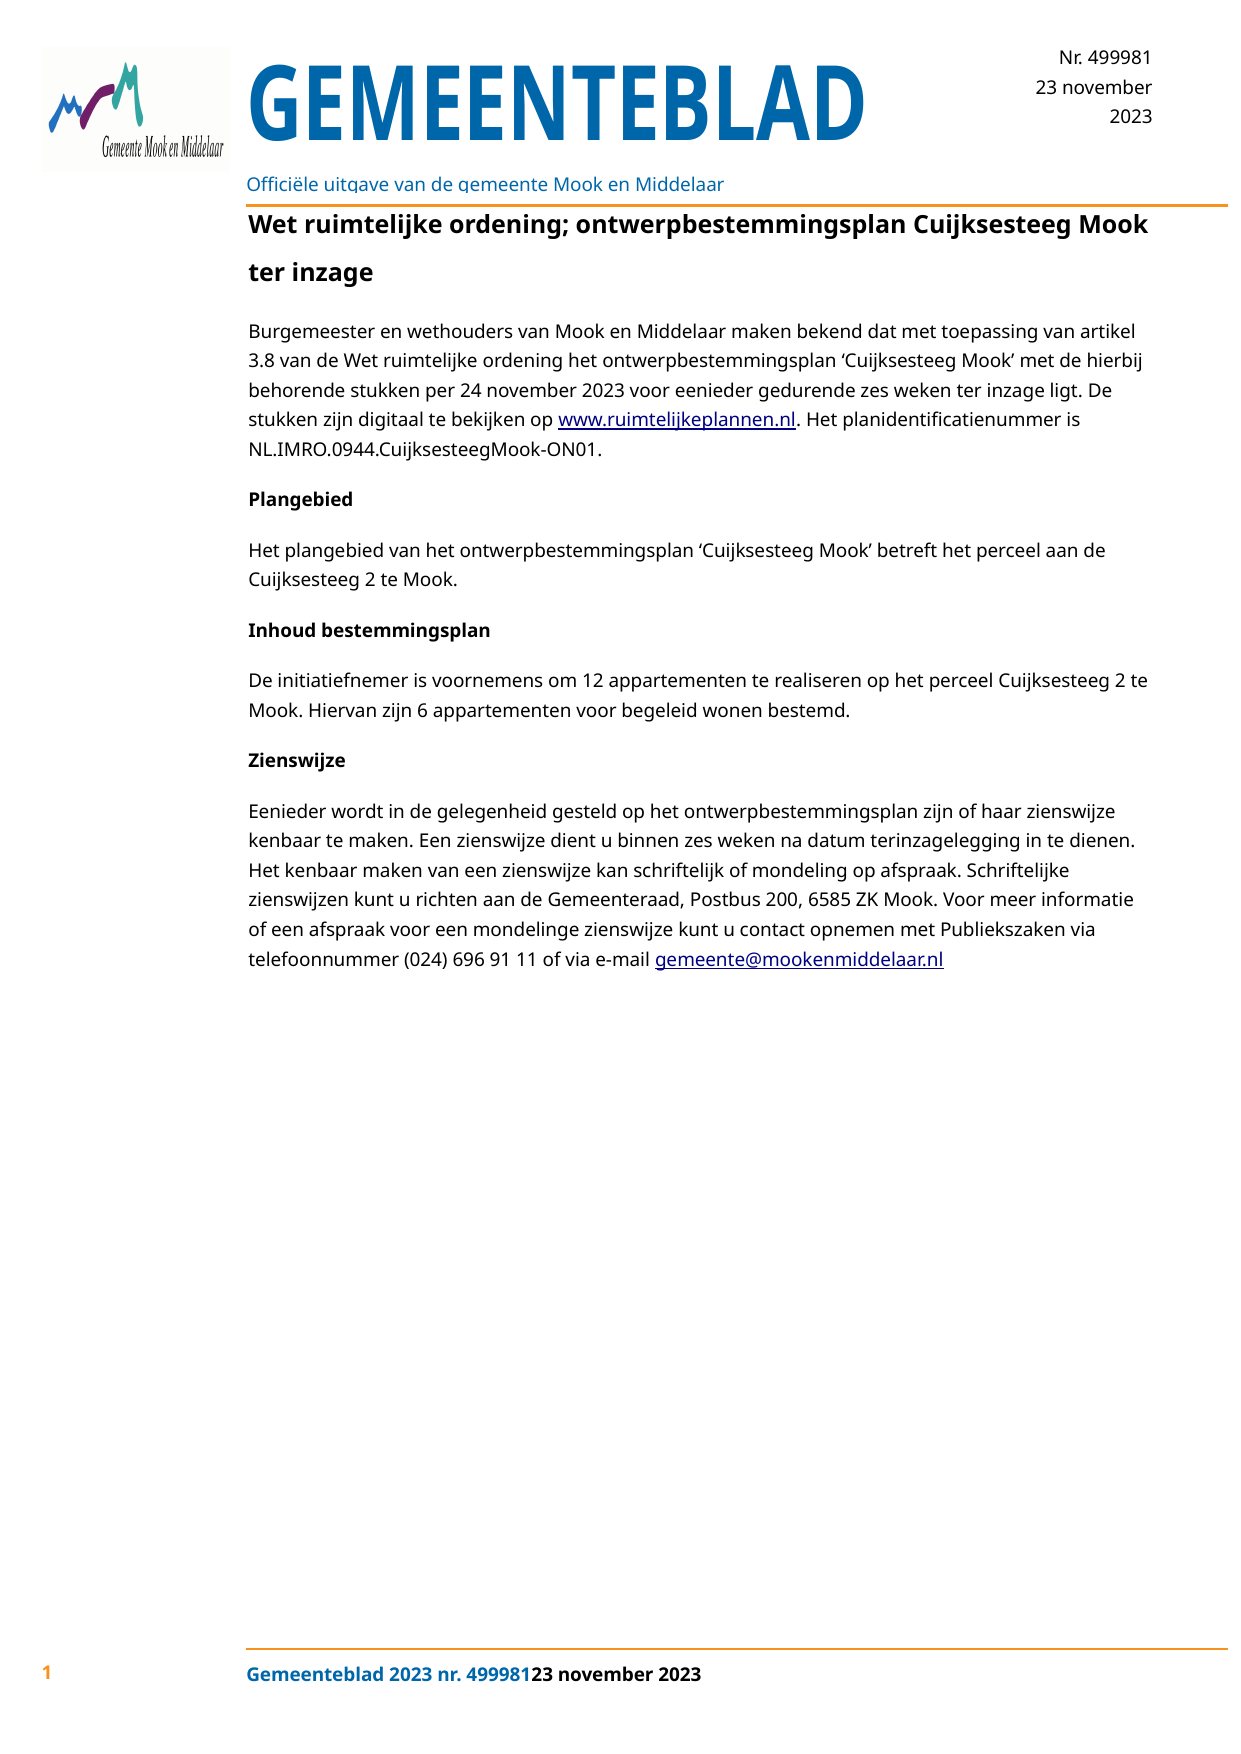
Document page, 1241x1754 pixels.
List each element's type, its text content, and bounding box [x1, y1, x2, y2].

text De initiatiefnemer is voornemens om 12 appartementen te realiseren op het perceel Cuijksesteeg 2 te Mook. Hiervan zijn 6 appartementen voor begeleid wonen bestemd. [248, 667, 1152, 723]
text Inhoud bestemmingsplan [248, 617, 1152, 643]
text Het plangebied van het ontwerpbestemmingsplan ‘Cuijksesteeg Mook’ betreft het perceel aan de Cuijksesteeg 2 te Mook. [248, 537, 1152, 592]
text Plangebied [248, 487, 1152, 512]
text Zienswijze [248, 747, 1152, 773]
text Wet ruimtelijke ordening; ontwerpbestemmingsplan Cuijksesteeg Mook ter inzage [248, 207, 1152, 288]
text Eenieder wordt in de gelegenheid gesteld op het ontwerpbestemmingsplan zijn of haar zienswijze kenbaar te maken. Een zienswijze dient u binnen zes weken na datum terinzagelegging in te dienen. Het kenbaar maken van een zienswijze kan schriftelijk of mondeling op afspraak. Schriftelijke zienswijzen kunt u richten aan de Gemeenteraad, Postbus 200, 6585 ZK Mook. Voor meer informatie of een afspraak voor een mondelinge zienswijze kunt u contact opnemen met Publiekszaken via telefoonnummer (024) 696 91 11 of via e-mail gemeente@mookenmiddelaar.nl [248, 798, 1152, 972]
text Burgemeester en wethouders van Mook en Middelaar maken bekend dat met toepassing van artikel 3.8 van de Wet ruimtelijke ordening het ontwerpbestemmingsplan ‘Cuijksesteeg Mook’ met de hierbij behorende stukken per 24 november 2023 voor eenieder gedurende zes weken ter inzage ligt. De stukken zijn digitaal te bekijken op www.ruimtelijkeplannen.nl. Het planidentificatienummer is NL.IMRO.0944.CuijksesteegMook-ON01. [248, 318, 1152, 462]
picture [41, 47, 231, 172]
